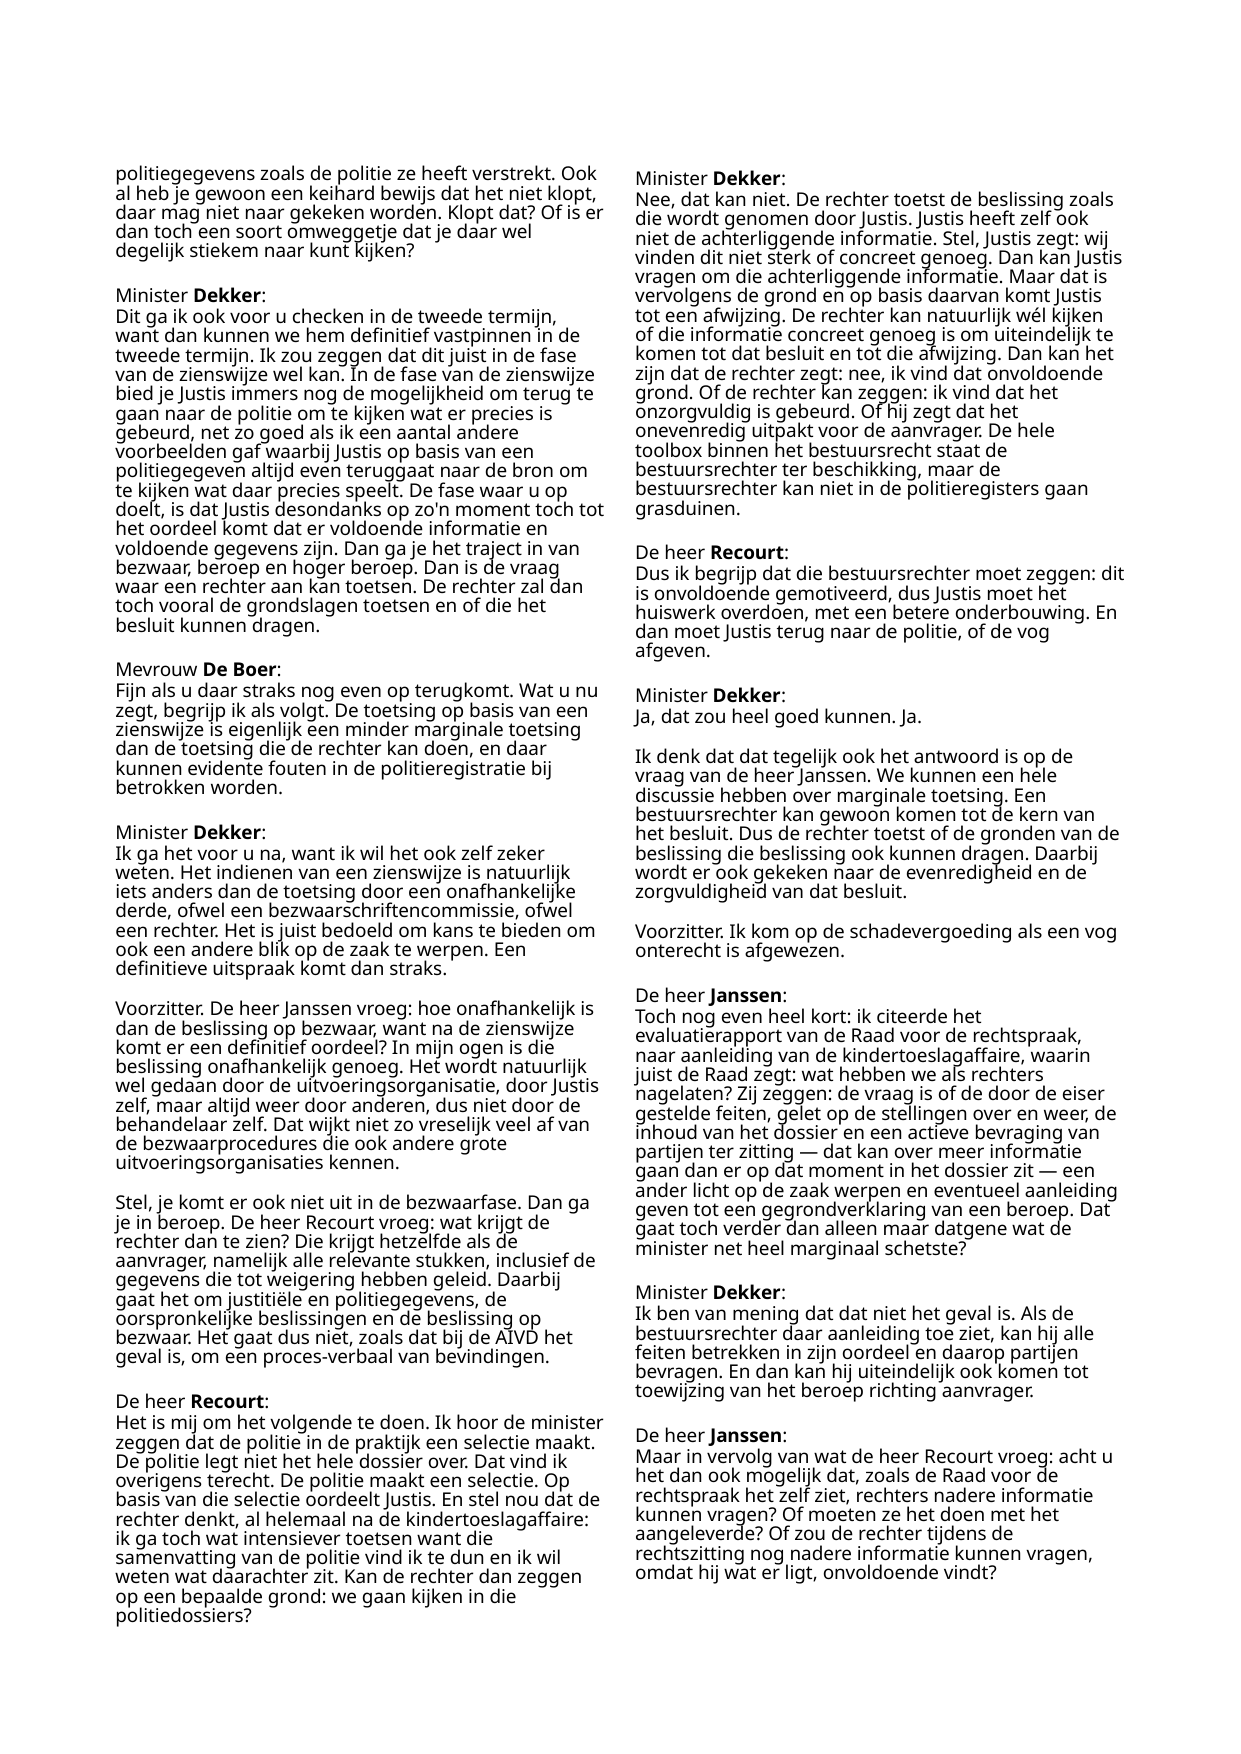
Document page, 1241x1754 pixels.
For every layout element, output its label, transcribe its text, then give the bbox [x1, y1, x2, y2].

text Dus ik begrijp dat die bestuursrechter moet zeggen: dit is onvoldoende gemotiveerd, dus Justis moet het huiswerk overdoen, met een betere onderbouwing. En dan moet Justis terug naar de politie, of de vog afgeven. [635, 565, 1125, 662]
text Ik denk dat dat tegelijk ook het antwoord is op de vraag van de heer Janssen. We kunnen een hele discussie hebben over marginale toetsing. Een bestuursrechter kan gewoon komen tot de kern van het besluit. Dus de rechter toetst of de gronden van de beslissing die beslissing ook kunnen dragen. Daarbij wordt er ook gekeken naar de evenredigheid en de zorgvuldigheid van dat besluit. [635, 748, 1125, 902]
text Ja, dat zou heel goed kunnen. Ja. [635, 708, 1125, 727]
text De heer Recourt: [635, 539, 1125, 565]
text Voorzitter. De heer Janssen vroeg: hoe onafhankelijk is dan de beslissing op bezwaar, want na de zienswijze komt er een definitief oordeel? In mijn ogen is die beslissing onafhankelijk genoeg. Het wordt natuurlijk wel gedaan door de uitvoeringsorganisatie, door Justis zelf, maar altijd weer door anderen, dus niet door de behandelaar zelf. Dat wijkt niet zo vreselijk veel af van de bezwaarprocedures die ook andere grote uitvoeringsorganisaties kennen. [115, 1000, 605, 1174]
text Fijn als u daar straks nog even op terugkomt. Wat u nu zegt, begrijp ik als volgt. De toetsing op basis van een zienswijze is eigenlijk een minder marginale toetsing dan de toetsing die de rechter kan doen, en daar kunnen evidente fouten in de politieregistratie bij betrokken worden. [115, 682, 605, 798]
text Ik ga het voor u na, want ik wil het ook zelf zeker weten. Het indienen van een zienswijze is natuurlijk iets anders dan de toetsing door een onafhankelijke derde, ofwel een bezwaarschriftencommissie, ofwel een rechter. Het is juist bedoeld om kans te bieden om ook een andere blik op de zaak te werpen. Een definitieve uitspraak komt dan straks. [115, 844, 605, 979]
text De heer Janssen: [635, 1422, 1125, 1448]
text Stel, je komt er ook niet uit in de bezwaarfase. Dan ga je in beroep. De heer Recourt vroeg: wat krijgt de rechter dan te zien? Die krijgt hetzelfde als de aanvrager, namelijk alle relevante stukken, inclusief de gegevens die tot weigering hebben geleid. Daarbij gaat het om justitiële en politiegegevens, de oorspronkelijke beslissingen en de beslissing op bezwaar. Het gaat dus niet, zoals dat bij de AIVD het geval is, om een proces-verbaal van bevindingen. [115, 1194, 605, 1368]
text Minister Dekker: [635, 165, 1125, 191]
text Minister Dekker: [115, 819, 605, 844]
text Voorzitter. Ik kom op de schadevergoeding als een vog onterecht is afgewezen. [635, 923, 1125, 962]
text De heer Recourt: [115, 1389, 605, 1414]
text Mevrouw De Boer: [115, 657, 605, 682]
text Minister Dekker: [115, 282, 605, 308]
text Nee, dat kan niet. De rechter toetst de beslissing zoals die wordt genomen door Justis. Justis heeft zelf ook niet de achterliggende informatie. Stel, Justis zegt: wij vinden dit niet sterk of concreet genoeg. Dan kan Justis vragen om die achterliggende informatie. Maar dat is vervolgens de grond en op basis daarvan komt Justis tot een afwijzing. De rechter kan natuurlijk wél kijken of die informatie concreet genoeg is om uiteindelijk te komen tot dat besluit en tot die afwijzing. Dan kan het zijn dat de rechter zegt: nee, ik vind dat onvoldoende grond. Of de rechter kan zeggen: ik vind dat het onzorgvuldig is gebeurd. Of hij zegt dat het onevenredig uitpakt voor de aanvrager. De hele toolbox binnen het bestuursrecht staat de bestuursrechter ter beschikking, maar de bestuursrechter kan niet in de politieregisters gaan grasduinen. [635, 191, 1125, 519]
text politiegegevens zoals de politie ze heeft verstrekt. Ook al heb je gewoon een keihard bewijs dat het niet klopt, daar mag niet naar gekeken worden. Klopt dat? Of is er dan toch een soort omweggetje dat je daar wel degelijk stiekem naar kunt kijken? [115, 165, 605, 262]
text Het is mij om het volgende te doen. Ik hoor de minister zeggen dat de politie in de praktijk een selectie maakt. De politie legt niet het hele dossier over. Dat vind ik overigens terecht. De politie maakt een selectie. Op basis van die selectie oordeelt Justis. En stel nou dat de rechter denkt, al helemaal na de kindertoeslagaffaire: ik ga toch wat intensiever toetsen want die samenvatting van de politie vind ik te dun en ik wil weten wat daarachter zit. Kan de rechter dan zeggen op een bepaalde grond: we gaan kijken in die politiedossiers? [115, 1414, 605, 1626]
text De heer Janssen: [635, 982, 1125, 1008]
text Minister Dekker: [635, 1279, 1125, 1305]
text Ik ben van mening dat dat niet het geval is. Als de bestuursrechter daar aanleiding toe ziet, kan hij alle feiten betrekken in zijn oordeel en daarop partijen bevragen. En dan kan hij uiteindelijk ook komen tot toewijzing van het beroep richting aanvrager. [635, 1305, 1125, 1402]
text Maar in vervolg van wat de heer Recourt vroeg: acht u het dan ook mogelijk dat, zoals de Raad voor de rechtspraak het zelf ziet, rechters nadere informatie kunnen vragen? Of moeten ze het doen met het aangeleverde? Of zou de rechter tijdens de rechtszitting nog nadere informatie kunnen vragen, omdat hij wat er ligt, onvoldoende vindt? [635, 1448, 1125, 1583]
text Dit ga ik ook voor u checken in de tweede termijn, want dan kunnen we hem definitief vastpinnen in de tweede termijn. Ik zou zeggen dat dit juist in de fase van de zienswijze wel kan. In de fase van de zienswijze bied je Justis immers nog de mogelijkheid om terug te gaan naar de politie om te kijken wat er precies is gebeurd, net zo goed als ik een aantal andere voorbeelden gaf waarbij Justis op basis van een politiegegeven altijd even teruggaat naar de bron om te kijken wat daar precies speelt. De fase waar u op doelt, is dat Justis desondanks op zo'n moment toch tot het oordeel komt dat er voldoende informatie en voldoende gegevens zijn. Dan ga je het traject in van bezwaar, beroep en hoger beroep. Dan is de vraag waar een rechter aan kan toetsen. De rechter zal dan toch vooral de grondslagen toetsen en of die het besluit kunnen dragen. [115, 308, 605, 636]
text Toch nog even heel kort: ik citeerde het evaluatierapport van de Raad voor de rechtspraak, naar aanleiding van de kindertoeslagaffaire, waarin juist de Raad zegt: wat hebben we als rechters nagelaten? Zij zeggen: de vraag is of de door de eiser gestelde feiten, gelet op de stellingen over en weer, de inhoud van het dossier en een actieve bevraging van partijen ter zitting — dat kan over meer informatie gaan dan er op dat moment in het dossier zit — een ander licht op de zaak werpen en eventueel aanleiding geven tot een gegrondverklaring van een beroep. Dat gaat toch verder dan alleen maar datgene wat de minister net heel marginaal schetste? [635, 1008, 1125, 1259]
text Minister Dekker: [635, 682, 1125, 708]
